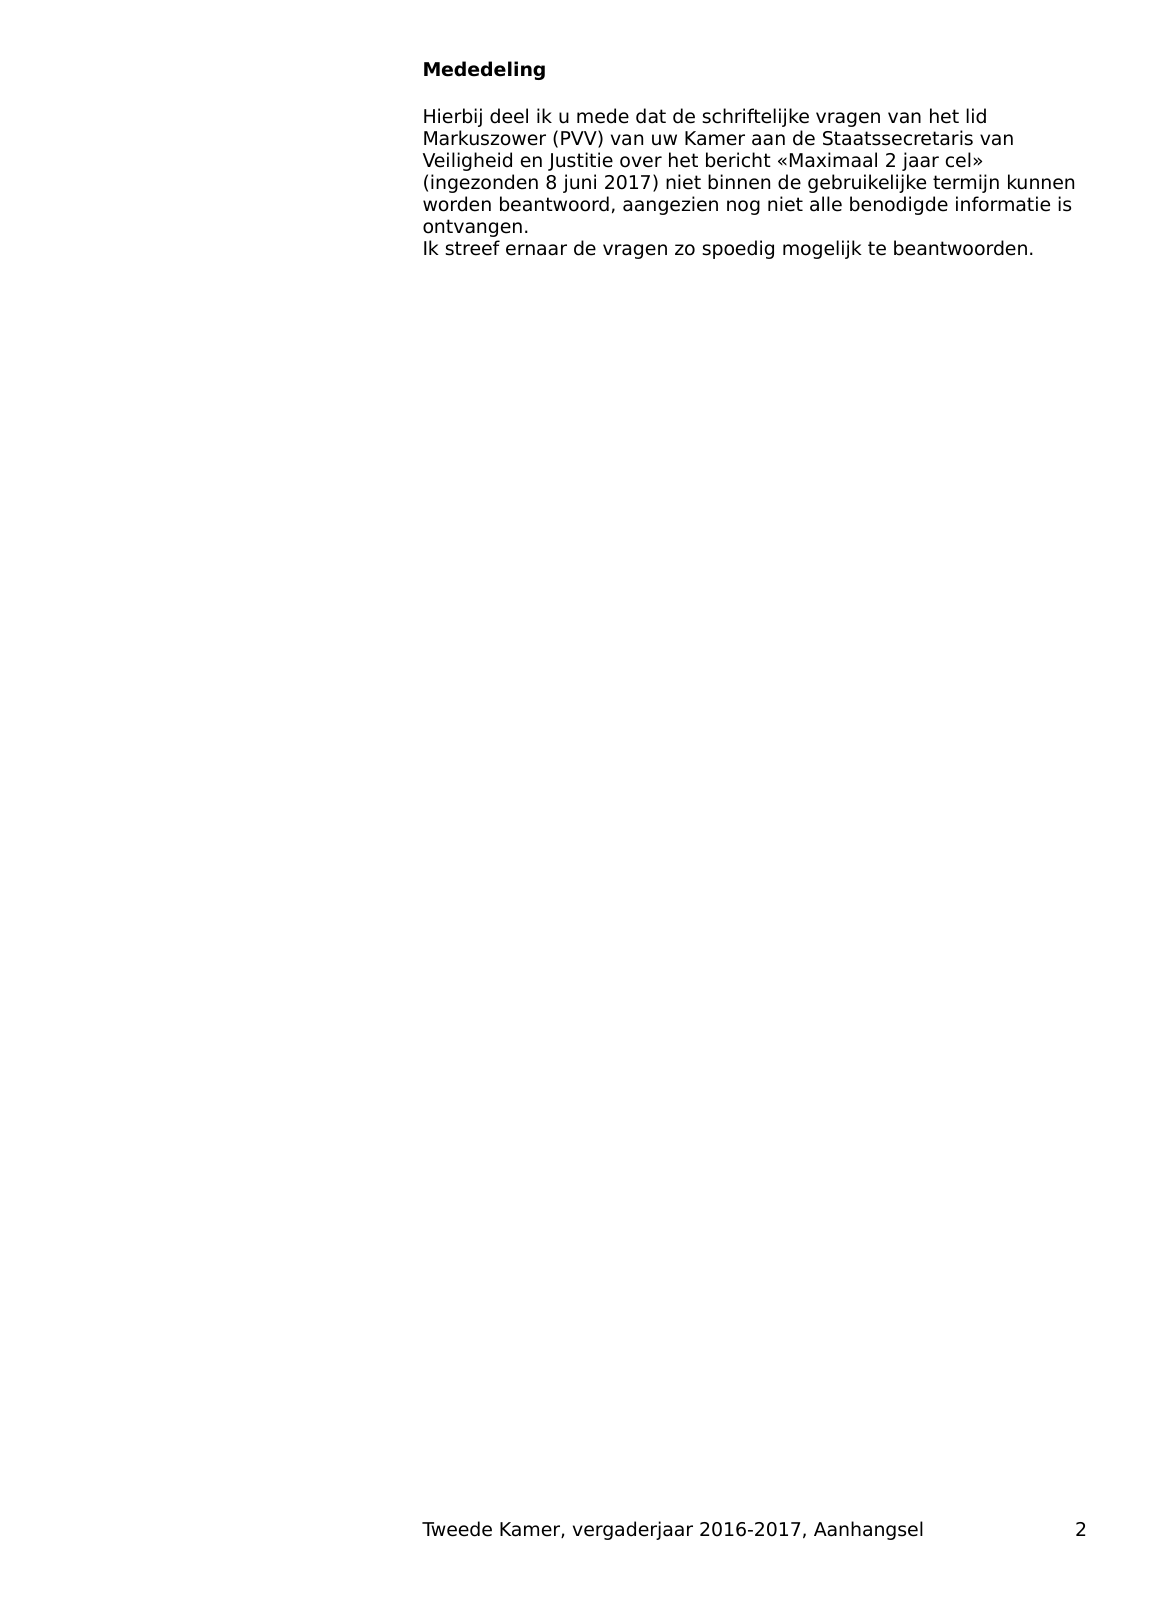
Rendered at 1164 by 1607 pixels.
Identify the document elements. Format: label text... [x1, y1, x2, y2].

subtitle Mededeling [422, 59, 1087, 81]
text Ik streef ernaar de vragen zo spoedig mogelijk te beantwoorden. [422, 238, 1087, 260]
text Hierbij deel ik u mede dat de schriftelijke vragen van het lid Markuszower (PVV) van uw Kamer aan de Staatssecretaris van Veiligheid en Justitie over het bericht «Maximaal 2 jaar cel» (ingezonden 8 juni 2017) niet binnen de gebruikelijke termijn kunnen worden beantwoord, aangezien nog niet alle benodigde informatie is ontvangen. [422, 106, 1087, 238]
